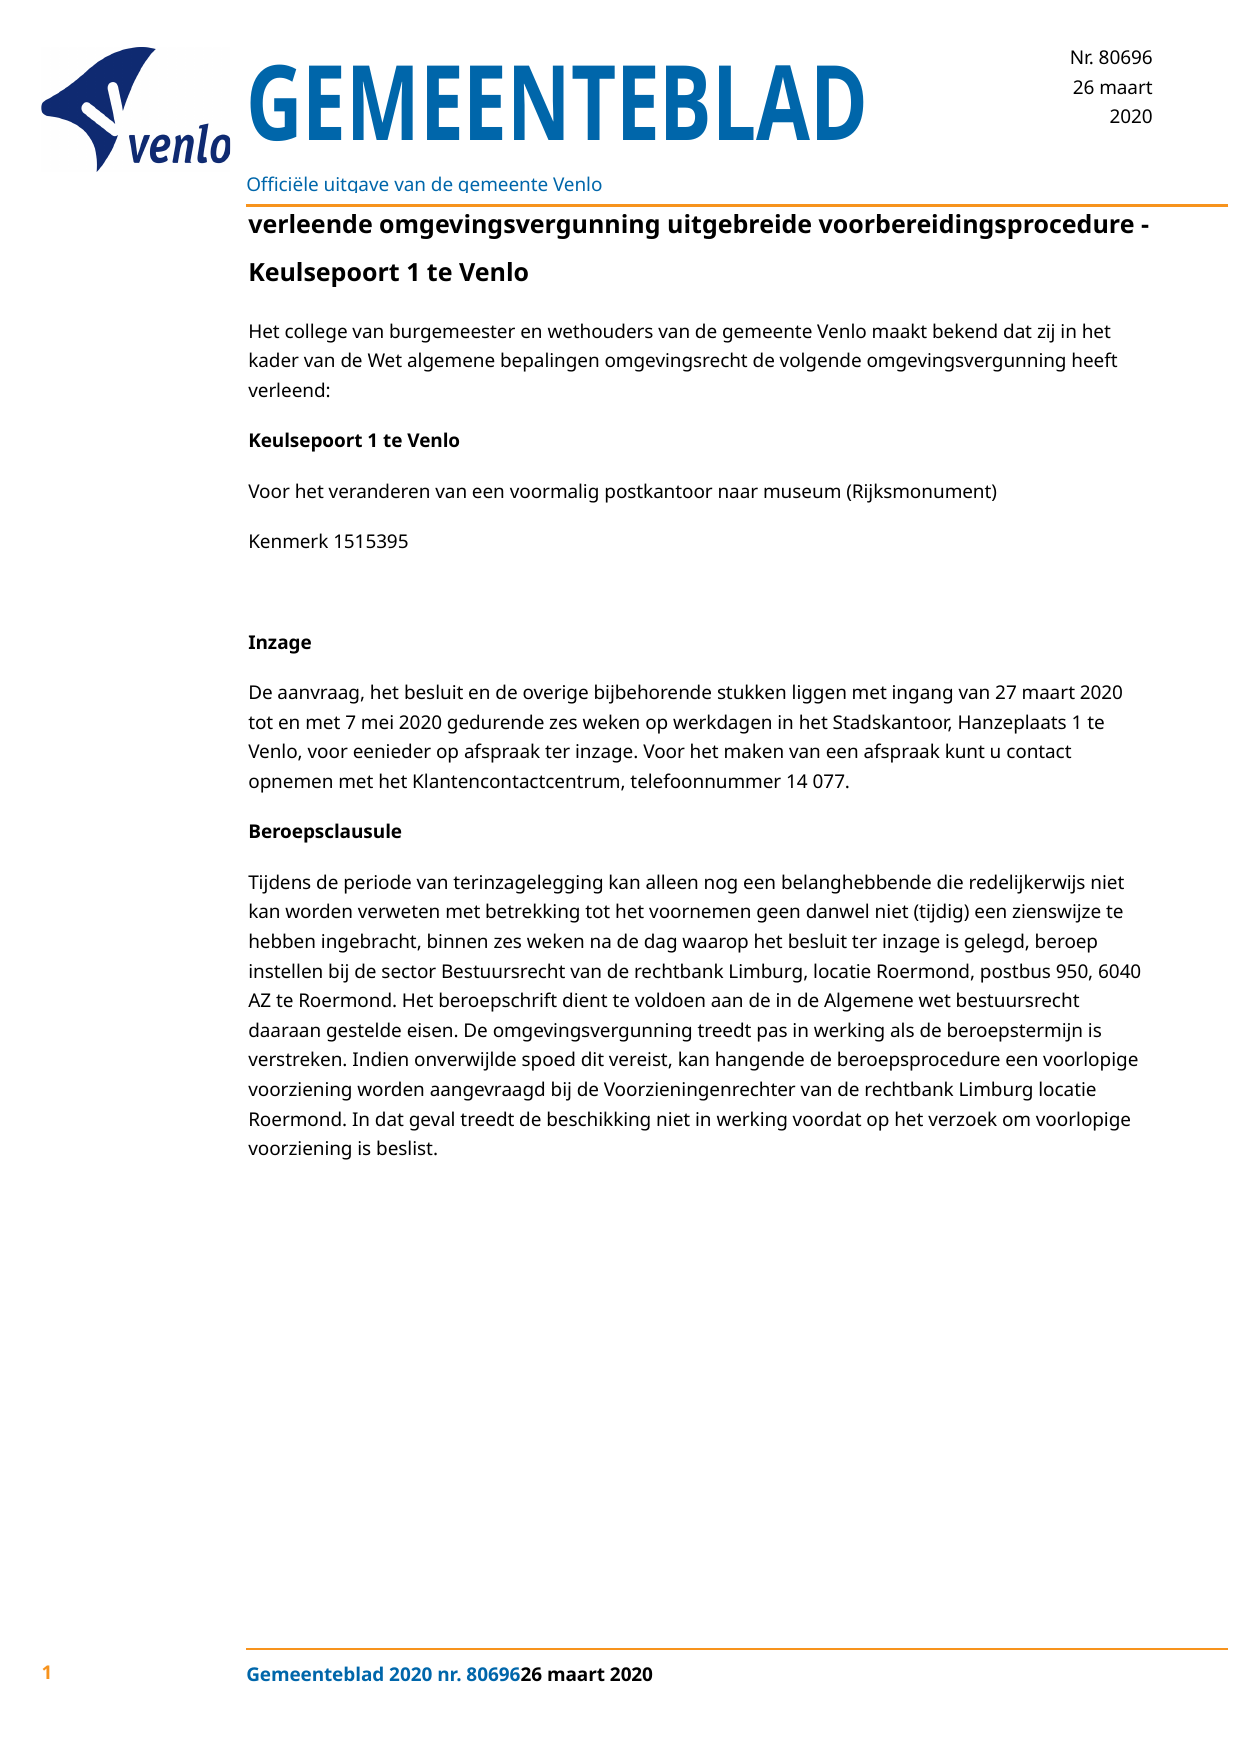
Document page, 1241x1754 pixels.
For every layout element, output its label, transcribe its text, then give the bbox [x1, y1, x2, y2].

text Voor het veranderen van een voormalig postkantoor naar museum (Rijksmonument) [248, 478, 1152, 504]
text Inzage [248, 629, 1152, 655]
text Het college van burgemeester en wethouders van de gemeente Venlo maakt bekend dat zij in het kader van de Wet algemene bepalingen omgevingsrecht de volgende omgevingsvergunning heeft verleend: [248, 318, 1152, 403]
text De aanvraag, het besluit en de overige bijbehorende stukken liggen met ingang van 27 maart 2020 tot en met 7 mei 2020 gedurende zes weken op werkdagen in het Stadskantoor, Hanzeplaats 1 te Venlo, voor eenieder op afspraak ter inzage. Voor het maken van een afspraak kunt u contact opnemen met het Klantencontactcentrum, telefoonnummer 14 077. [248, 679, 1152, 794]
text Kenmerk 1515395 [248, 528, 1152, 554]
text Keulsepoort 1 te Venlo [248, 427, 1152, 453]
text verleende omgevingsvergunning uitgebreide voorbereidingsprocedure - Keulsepoort 1 te Venlo [248, 207, 1152, 288]
text Beroepsclausule [248, 819, 1152, 844]
text Tijdens de periode van terinzagelegging kan alleen nog een belanghebbende die redelijkerwijs niet kan worden verweten met betrekking tot het voornemen geen danwel niet (tijdig) een zienswijze te hebben ingebracht, binnen zes weken na de dag waarop het besluit ter inzage is gelegd, beroep instellen bij de sector Bestuursrecht van de rechtbank Limburg, locatie Roermond, postbus 950, 6040 AZ te Roermond. Het beroepschrift dient te voldoen aan de in de Algemene wet bestuursrecht daaraan gestelde eisen. De omgevingsvergunning treedt pas in werking als de beroepstermijn is verstreken. Indien onverwijlde spoed dit vereist, kan hangende de beroepsprocedure een voorlopige voorziening worden aangevraagd bij de Voorzieningenrechter van de rechtbank Limburg locatie Roermond. In dat geval treedt de beschikking niet in werking voordat op het verzoek om voorlopige voorziening is beslist. [248, 869, 1152, 1161]
picture [41, 47, 231, 172]
